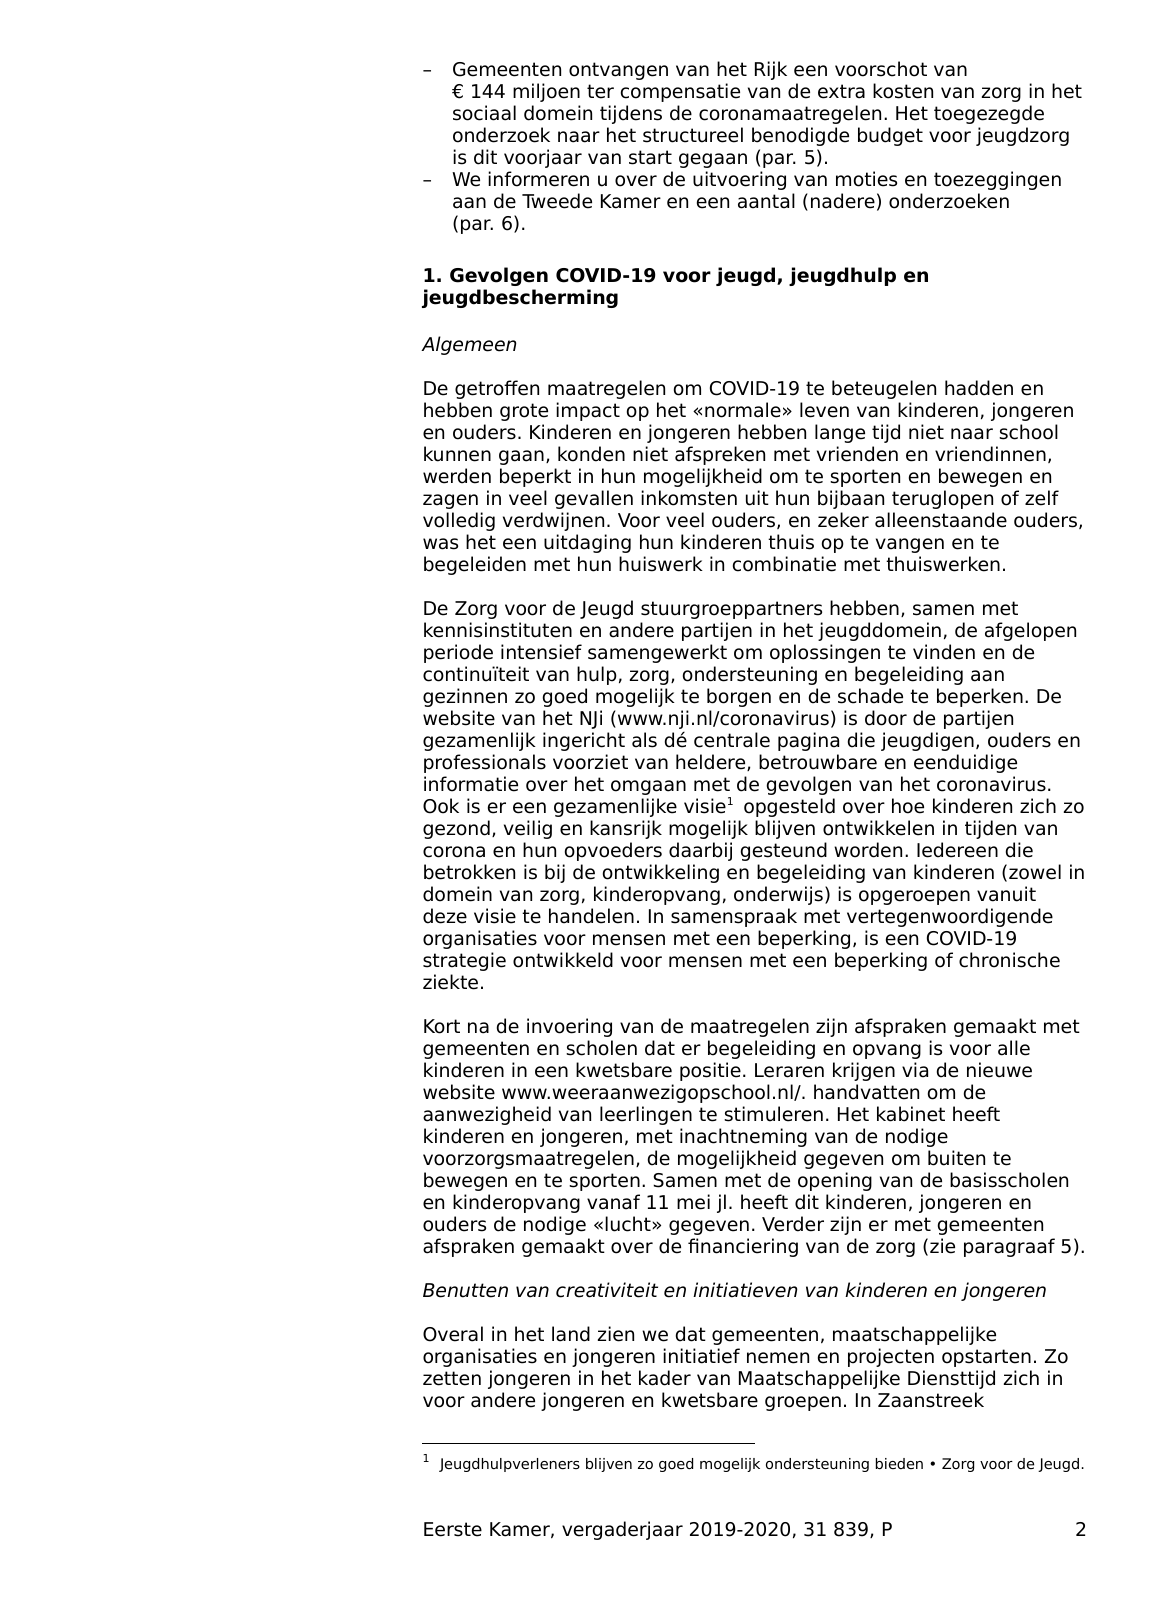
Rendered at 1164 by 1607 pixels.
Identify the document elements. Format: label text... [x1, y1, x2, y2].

subtitle Benutten van creativiteit en initiatieven van kinderen en jongeren [422, 1280, 1087, 1302]
text Overal in het land zien we dat gemeenten, maatschappelijke organisaties en jongeren initiatief nemen en projecten opstarten. Zo zetten jongeren in het kader van Maatschappelijke Diensttijd zich in voor andere jongeren en kwetsbare groepen. In Zaanstreek [422, 1324, 1087, 1412]
subtitle 1. Gevolgen COVID-19 voor jeugd, jeugdhulp en jeugdbescherming [422, 265, 1087, 309]
text Kort na de invoering van de maatregelen zijn afspraken gemaakt met gemeenten en scholen dat er begeleiding en opvang is voor alle kinderen in een kwetsbare positie. Leraren krijgen via de nieuwe website www.weeraanwezigopschool.nl/. handvatten om de aanwezigheid van leerlingen te stimuleren. Het kabinet heeft kinderen en jongeren, met inachtneming van de nodige voorzorgsmaatregelen, de mogelijkheid gegeven om buiten te bewegen en te sporten. Samen met de opening van de basisscholen en kinderopvang vanaf 11 mei jl. heeft dit kinderen, jongeren en ouders de nodige «lucht» gegeven. Verder zijn er met gemeenten afspraken gemaakt over de financiering van de zorg (zie paragraaf 5). [422, 1016, 1087, 1258]
text De Zorg voor de Jeugd stuurgroeppartners hebben, samen met kennisinstituten en andere partijen in het jeugddomein, de afgelopen periode intensief samengewerkt om oplossingen te vinden en de continuïteit van hulp, zorg, ondersteuning en begeleiding aan gezinnen zo goed mogelijk te borgen en de schade te beperken. De website van het NJi (www.nji.nl/coronavirus) is door de partijen gezamenlijk ingericht als dé centrale pagina die jeugdigen, ouders en professionals voorziet van heldere, betrouwbare en eenduidige informatie over het omgaan met de gevolgen van het coronavirus. Ook is er een gezamenlijke visie opgesteld over hoe kinderen zich zo gezond, veilig en kansrijk mogelijk blijven ontwikkelen in tijden van corona en hun opvoeders daarbij gesteund worden. Iedereen die betrokken is bij de ontwikkeling en begeleiding van kinderen (zowel in domein van zorg, kinderopvang, onderwijs) is opgeroepen vanuit deze visie te handelen. In samenspraak met vertegenwoordigende organisaties voor mensen met een beperking, is een COVID-19 strategie ontwikkeld voor mensen met een beperking of chronische ziekte. [422, 598, 1087, 994]
text – We informeren u over de uitvoering van moties en toezeggingen aan de Tweede Kamer en een aantal (nadere) onderzoeken (par. 6). [422, 169, 1087, 235]
text De getroffen maatregelen om COVID-19 te beteugelen hadden en hebben grote impact op het «normale» leven van kinderen, jongeren en ouders. Kinderen en jongeren hebben lange tijd niet naar school kunnen gaan, konden niet afspreken met vrienden en vriendinnen, werden beperkt in hun mogelijkheid om te sporten en bewegen en zagen in veel gevallen inkomsten uit hun bijbaan teruglopen of zelf volledig verdwijnen. Voor veel ouders, en zeker alleenstaande ouders, was het een uitdaging hun kinderen thuis op te vangen en te begeleiden met hun huiswerk in combinatie met thuiswerken. [422, 378, 1087, 576]
text – Gemeenten ontvangen van het Rijk een voorschot van € 144 miljoen ter compensatie van de extra kosten van zorg in het sociaal domein tijdens de coronamaatregelen. Het toegezegde onderzoek naar het structureel benodigde budget voor jeugdzorg is dit voorjaar van start gegaan (par. 5). [422, 59, 1087, 169]
text Jeugdhulpverleners blijven zo goed mogelijk ondersteuning bieden • Zorg voor de Jeugd. [422, 1452, 1087, 1474]
subtitle Algemeen [422, 334, 1087, 356]
